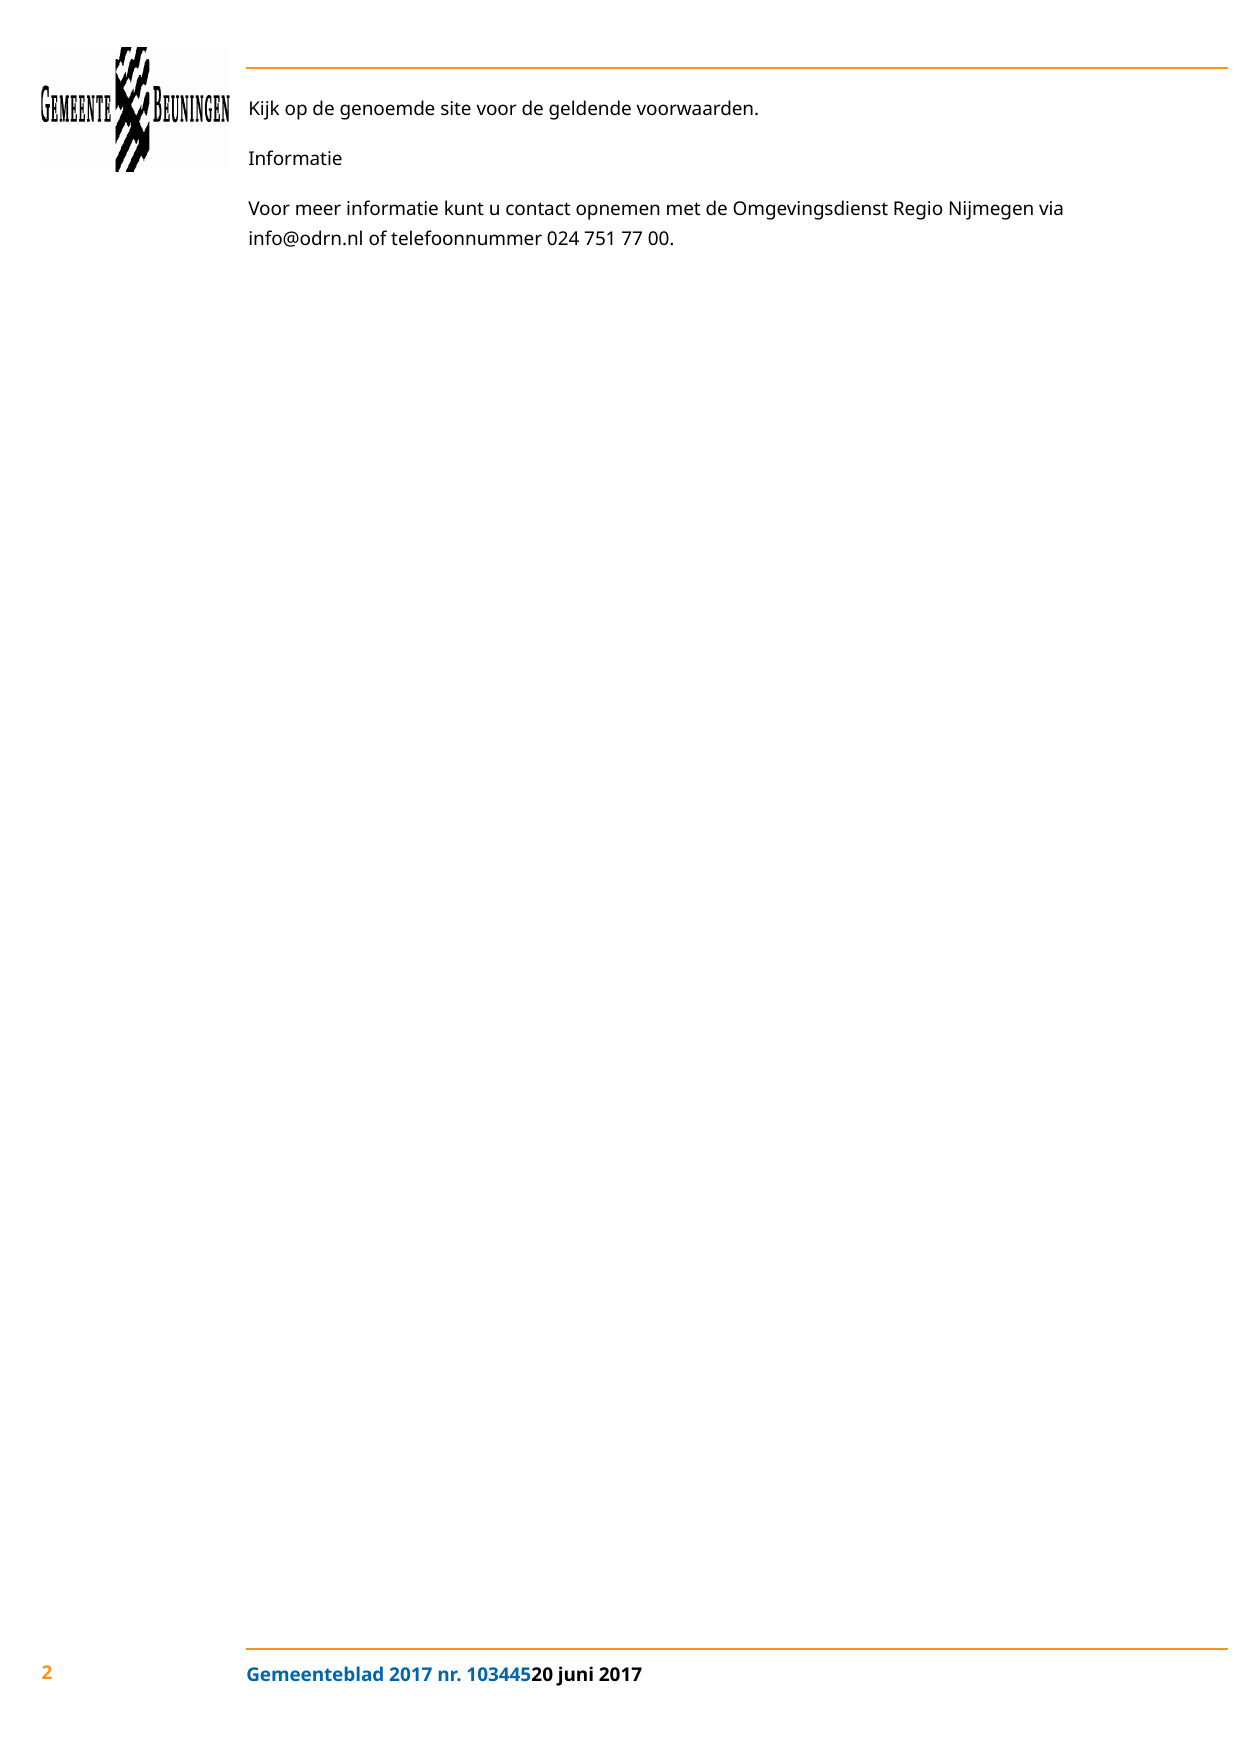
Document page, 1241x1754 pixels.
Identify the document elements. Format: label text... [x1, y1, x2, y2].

picture [41, 47, 231, 172]
text Voor meer informatie kunt u contact opnemen met de Omgevingsdienst Regio Nijmegen via info@odrn.nl of telefoonnummer 024 751 77 00. [248, 196, 1152, 251]
text Informatie [248, 145, 1152, 171]
text Kijk op de genoemde site voor de geldende voorwaarden. [248, 95, 1152, 121]
